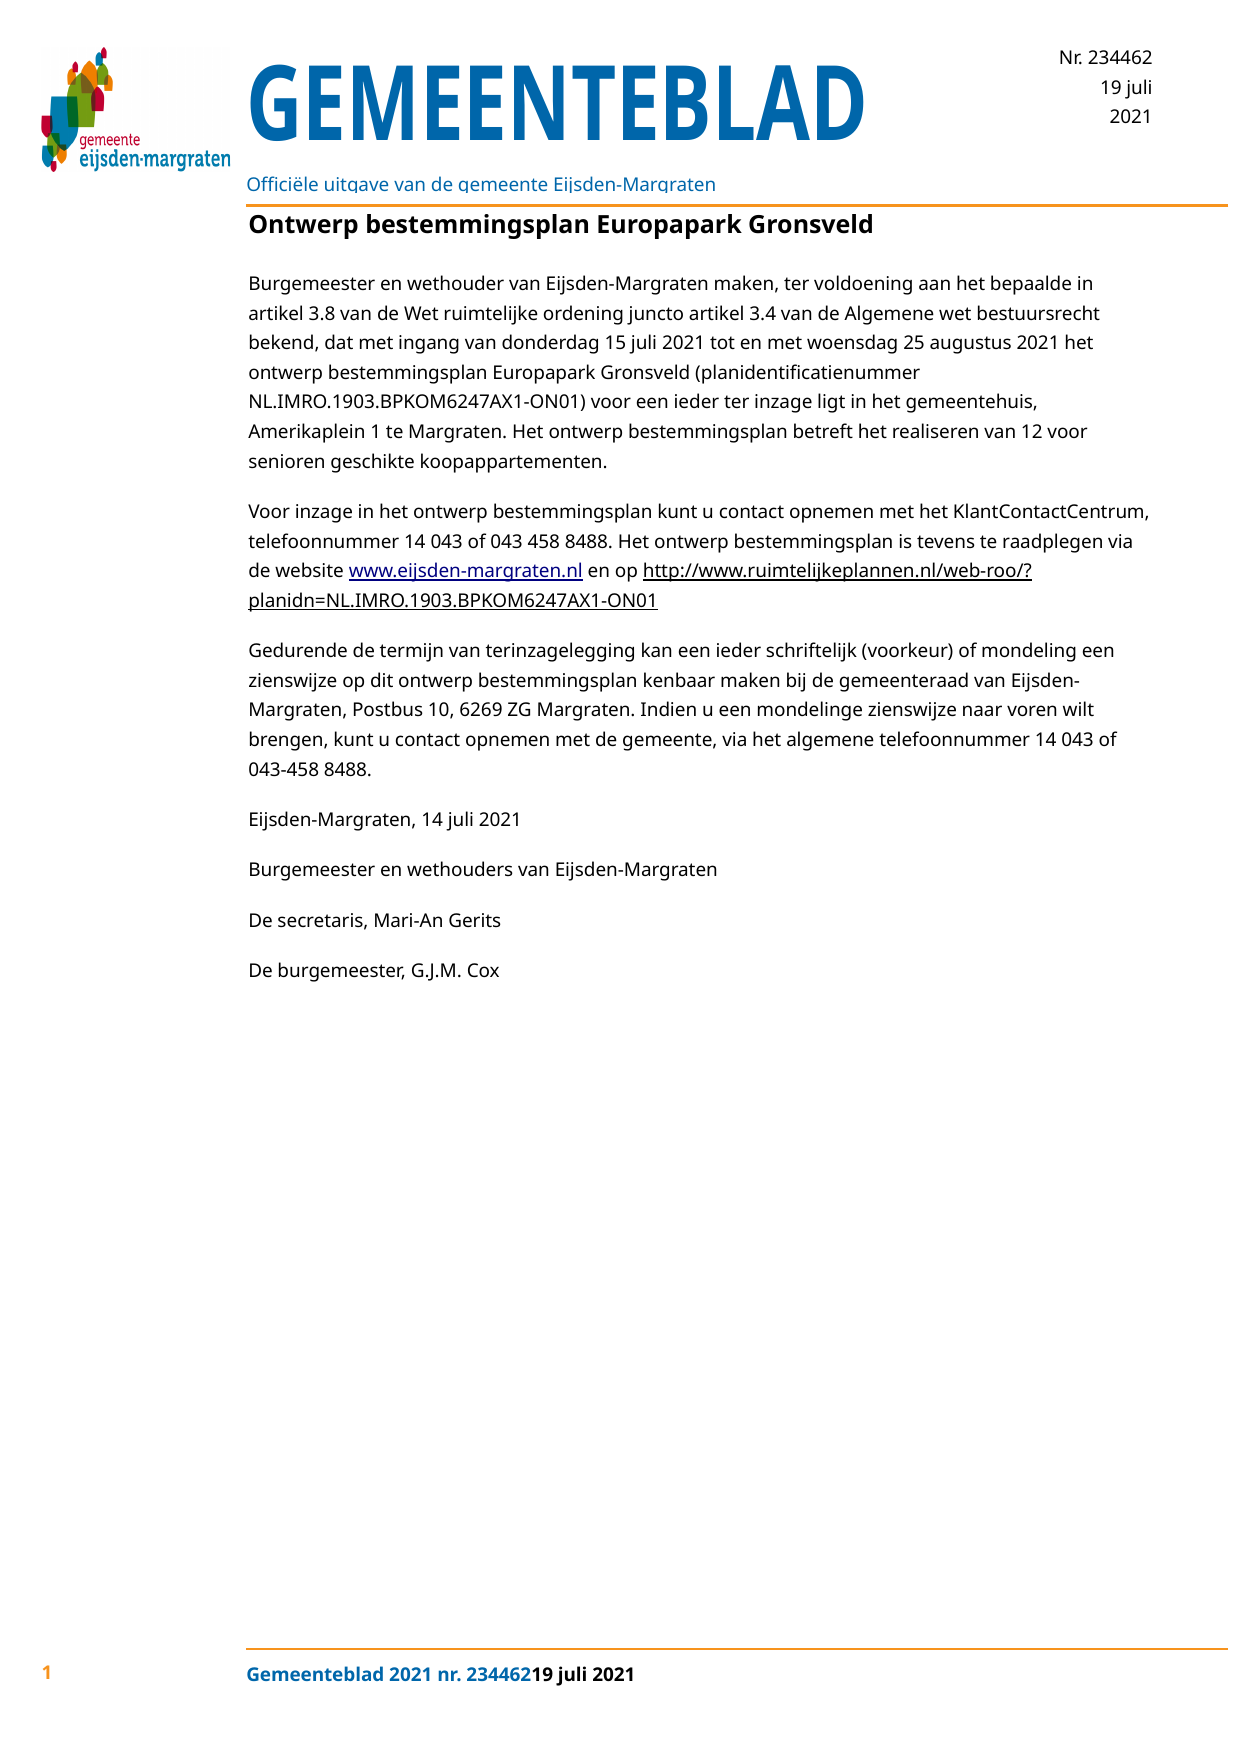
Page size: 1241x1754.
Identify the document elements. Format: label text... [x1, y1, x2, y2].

text De secretaris, Mari-An Gerits [248, 907, 1152, 933]
text Eijsden-Margraten, 14 juli 2021 [248, 806, 1152, 832]
text Burgemeester en wethouder van Eijsden-Margraten maken, ter voldoening aan het bepaalde in artikel 3.8 van de Wet ruimtelijke ordening juncto artikel 3.4 van de Algemene wet bestuursrecht bekend, dat met ingang van donderdag 15 juli 2021 tot en met woensdag 25 augustus 2021 het ontwerp bestemmingsplan Europapark Gronsveld (planidentificatienummer NL.IMRO.1903.BPKOM6247AX1-ON01) voor een ieder ter inzage ligt in het gemeentehuis, Amerikaplein 1 te Margraten. Het ontwerp bestemmingsplan betreft het realiseren van 12 voor senioren geschikte koopappartementen. [248, 270, 1152, 473]
text Burgemeester en wethouders van Eijsden-Margraten [248, 857, 1152, 882]
text Voor inzage in het ontwerp bestemmingsplan kunt u contact opnemen met het KlantContactCentrum, telefoonnummer 14 043 of 043 458 8488. Het ontwerp bestemmingsplan is tevens te raadplegen via de website www.eijsden-margraten.nl en op http://www.ruimtelijkeplannen.nl/web-roo/?planidn=NL.IMRO.1903.BPKOM6247AX1-ON01 [248, 498, 1152, 613]
picture [41, 47, 231, 172]
text De burgemeester, G.J.M. Cox [248, 957, 1152, 983]
text Gedurende de termijn van terinzagelegging kan een ieder schriftelijk (voorkeur) of mondeling een zienswijze op dit ontwerp bestemmingsplan kenbaar maken bij de gemeenteraad van Eijsden-Margraten, Postbus 10, 6269 ZG Margraten. Indien u een mondelinge zienswijze naar voren wilt brengen, kunt u contact opnemen met de gemeente, via het algemene telefoonnummer 14 043 of 043-458 8488. [248, 637, 1152, 781]
text Ontwerp bestemmingsplan Europapark Gronsveld [248, 207, 1152, 241]
